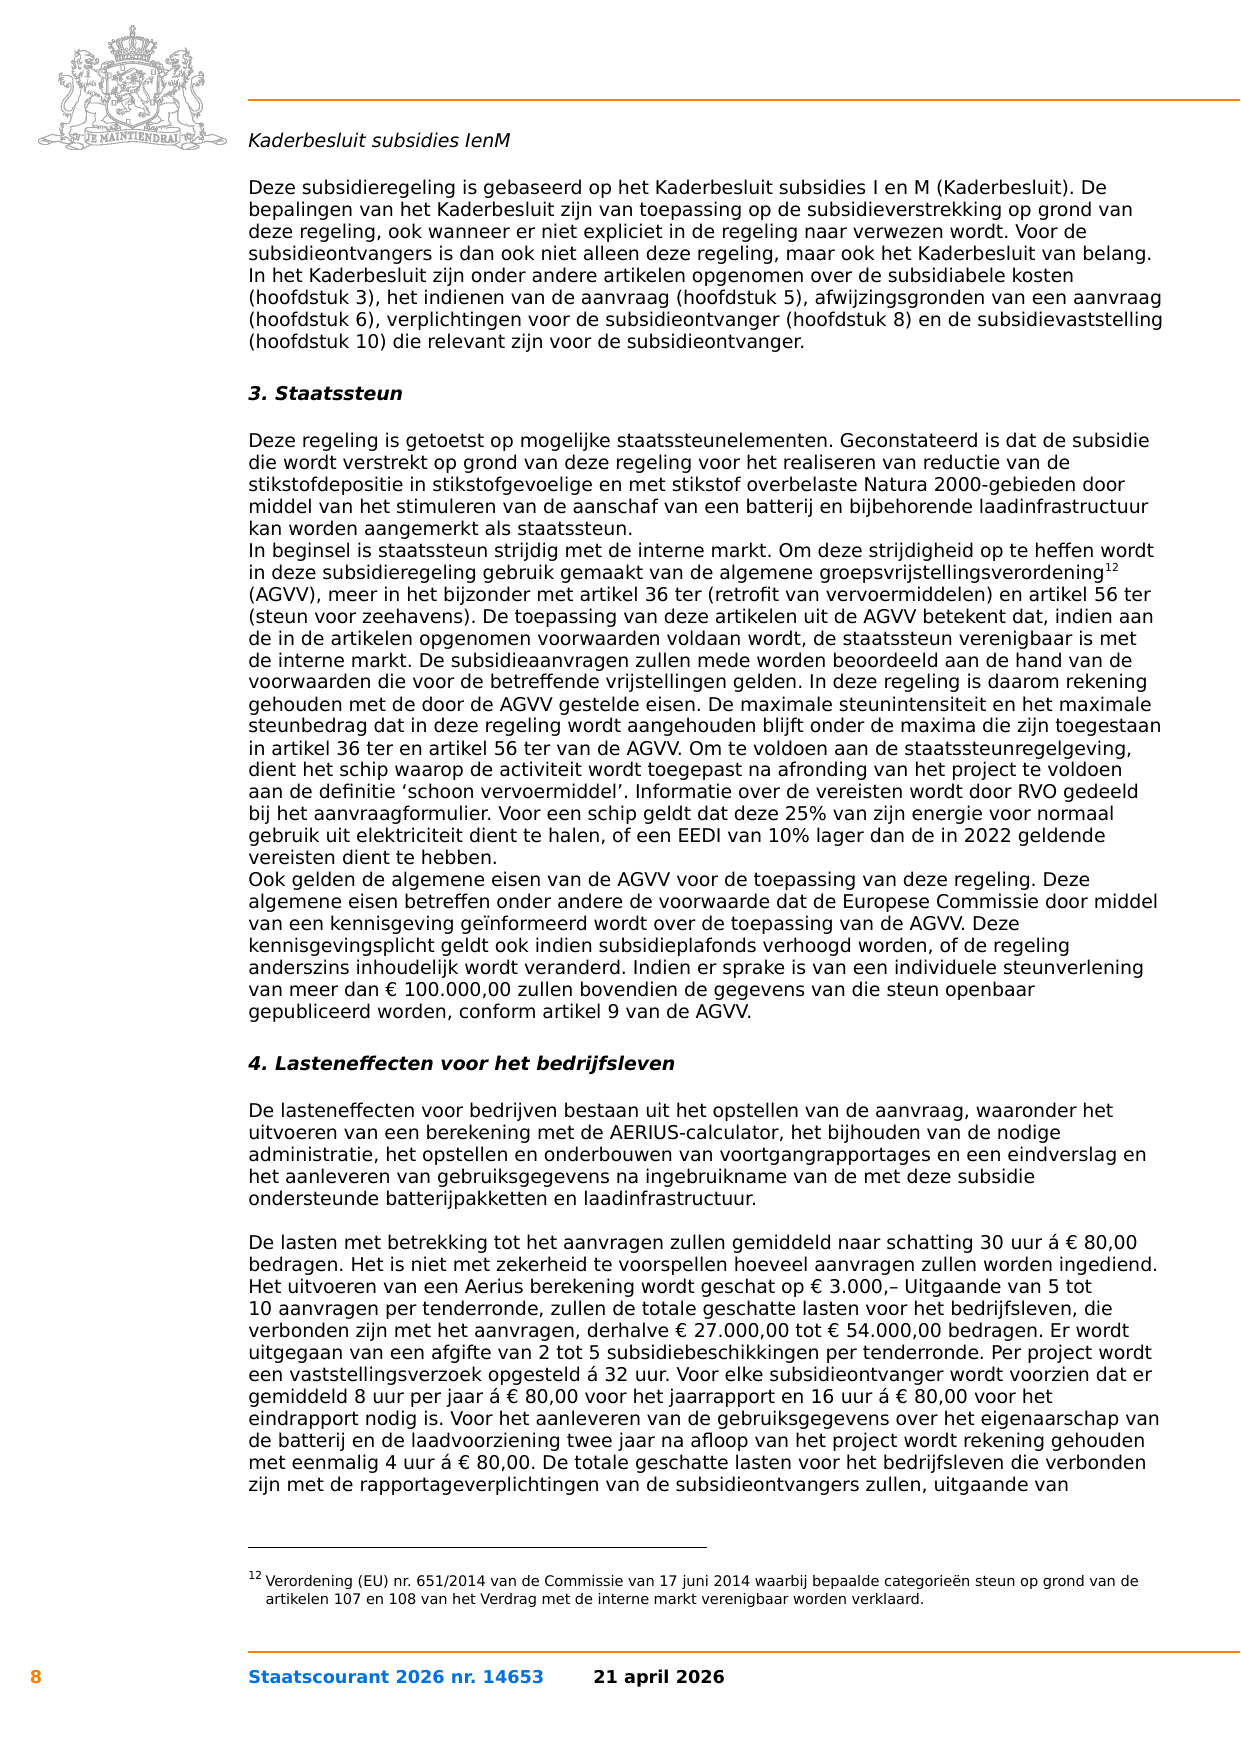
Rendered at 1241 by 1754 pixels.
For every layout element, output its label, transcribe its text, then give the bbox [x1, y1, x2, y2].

text In beginsel is staatssteun strijdig met de interne markt. Om deze strijdigheid op te heffen wordt in deze subsidieregeling gebruik gemaakt van de algemene groepsvrijstellingsverordening (AGVV), meer in het bijzonder met artikel 36 ter (retrofit van vervoermiddelen) en artikel 56 ter (steun voor zeehavens). De toepassing van deze artikelen uit de AGVV betekent dat, indien aan de in de artikelen opgenomen voorwaarden voldaan wordt, de staatssteun verenigbaar is met de interne markt. De subsidieaanvragen zullen mede worden beoordeeld aan de hand van de voorwaarden die voor de betreffende vrijstellingen gelden. In deze regeling is daarom rekening gehouden met de door de AGVV gestelde eisen. De maximale steunintensiteit en het maximale steunbedrag dat in deze regeling wordt aangehouden blijft onder de maxima die zijn toegestaan in artikel 36 ter en artikel 56 ter van de AGVV. Om te voldoen aan de staatssteunregelgeving, dient het schip waarop de activiteit wordt toegepast na afronding van het project te voldoen aan de definitie ‘schoon vervoermiddel’. Informatie over de vereisten wordt door RVO gedeeld bij het aanvraagformulier. Voor een schip geldt dat deze 25% van zijn energie voor normaal gebruik uit elektriciteit dient te halen, of een EEDI van 10% lager dan de in 2022 geldende vereisten dient te hebben. [248, 539, 1163, 869]
text Verordening (EU) nr. 651/2014 van de Commissie van 17 juni 2014 waarbij bepaalde categorieën steun op grond van de artikelen 107 en 108 van het Verdrag met de interne markt verenigbaar worden verklaard. [248, 1569, 1163, 1608]
text Deze regeling is getoetst op mogelijke staatssteunelementen. Geconstateerd is dat de subsidie die wordt verstrekt op grond van deze regeling voor het realiseren van reductie van de stikstofdepositie in stikstofgevoelige en met stikstof overbelaste Natura 2000-gebieden door middel van het stimuleren van de aanschaf van een batterij en bijbehorende laadinfrastructuur kan worden aangemerkt als staatssteun. [248, 430, 1163, 539]
text De lasten met betrekking tot het aanvragen zullen gemiddeld naar schatting 30 uur á € 80,00 bedragen. Het is niet met zekerheid te voorspellen hoeveel aanvragen zullen worden ingediend. Het uitvoeren van een Aerius berekening wordt geschat op € 3.000,– Uitgaande van 5 tot 10 aanvragen per tenderronde, zullen de totale geschatte lasten voor het bedrijfsleven, die verbonden zijn met het aanvragen, derhalve € 27.000,00 tot € 54.000,00 bedragen. Er wordt uitgegaan van een afgifte van 2 tot 5 subsidiebeschikkingen per tenderronde. Per project wordt een vaststellingsverzoek opgesteld á 32 uur. Voor elke subsidieontvanger wordt voorzien dat er gemiddeld 8 uur per jaar á € 80,00 voor het jaarrapport en 16 uur á € 80,00 voor het eindrapport nodig is. Voor het aanleveren van de gebruiksgegevens over het eigenaarschap van de batterij en de laadvoorziening twee jaar na afloop van het project wordt rekening gehouden met eenmalig 4 uur á € 80,00. De totale geschatte lasten voor het bedrijfsleven die verbonden zijn met de rapportageverplichtingen van de subsidieontvangers zullen, uitgaande van [248, 1232, 1163, 1496]
text Ook gelden de algemene eisen van de AGVV voor de toepassing van deze regeling. Deze algemene eisen betreffen onder andere de voorwaarde dat de Europese Commissie door middel van een kennisgeving geïnformeerd wordt over de toepassing van de AGVV. Deze kennisgevingsplicht geldt ook indien subsidieplafonds verhoogd worden, of de regeling anderszins inhoudelijk wordt veranderd. Indien er sprake is van een individuele steunverlening van meer dan € 100.000,00 zullen bovendien de gegevens van die steun openbaar gepubliceerd worden, conform artikel 9 van de AGVV. [248, 869, 1163, 1023]
text Deze subsidieregeling is gebaseerd op het Kaderbesluit subsidies I en M (Kaderbesluit). De bepalingen van het Kaderbesluit zijn van toepassing op de subsidieverstrekking op grond van deze regeling, ook wanneer er niet expliciet in de regeling naar verwezen wordt. Voor de subsidieontvangers is dan ook niet alleen deze regeling, maar ook het Kaderbesluit van belang. In het Kaderbesluit zijn onder andere artikelen opgenomen over de subsidiabele kosten (hoofdstuk 3), het indienen van de aanvraag (hoofdstuk 5), afwijzingsgronden van een aanvraag (hoofdstuk 6), verplichtingen voor de subsidieontvanger (hoofdstuk 8) en de subsidievaststelling (hoofdstuk 10) die relevant zijn voor de subsidieontvanger. [248, 177, 1163, 353]
text De lasteneffecten voor bedrijven bestaan uit het opstellen van de aanvraag, waaronder het uitvoeren van een berekening met de AERIUS-calculator, het bijhouden van de nodige administratie, het opstellen en onderbouwen van voortgangrapportages en een eindverslag en het aanleveren van gebruiksgegevens na ingebruikname van de met deze subsidie ondersteunde batterijpakketten en laadinfrastructuur. [248, 1100, 1163, 1210]
subtitle 4. Lasteneffecten voor het bedrijfsleven [248, 1053, 1163, 1075]
subtitle Kaderbesluit subsidies IenM [248, 130, 1163, 152]
picture [38, 25, 227, 150]
subtitle 3. Staatssteun [248, 383, 1163, 405]
